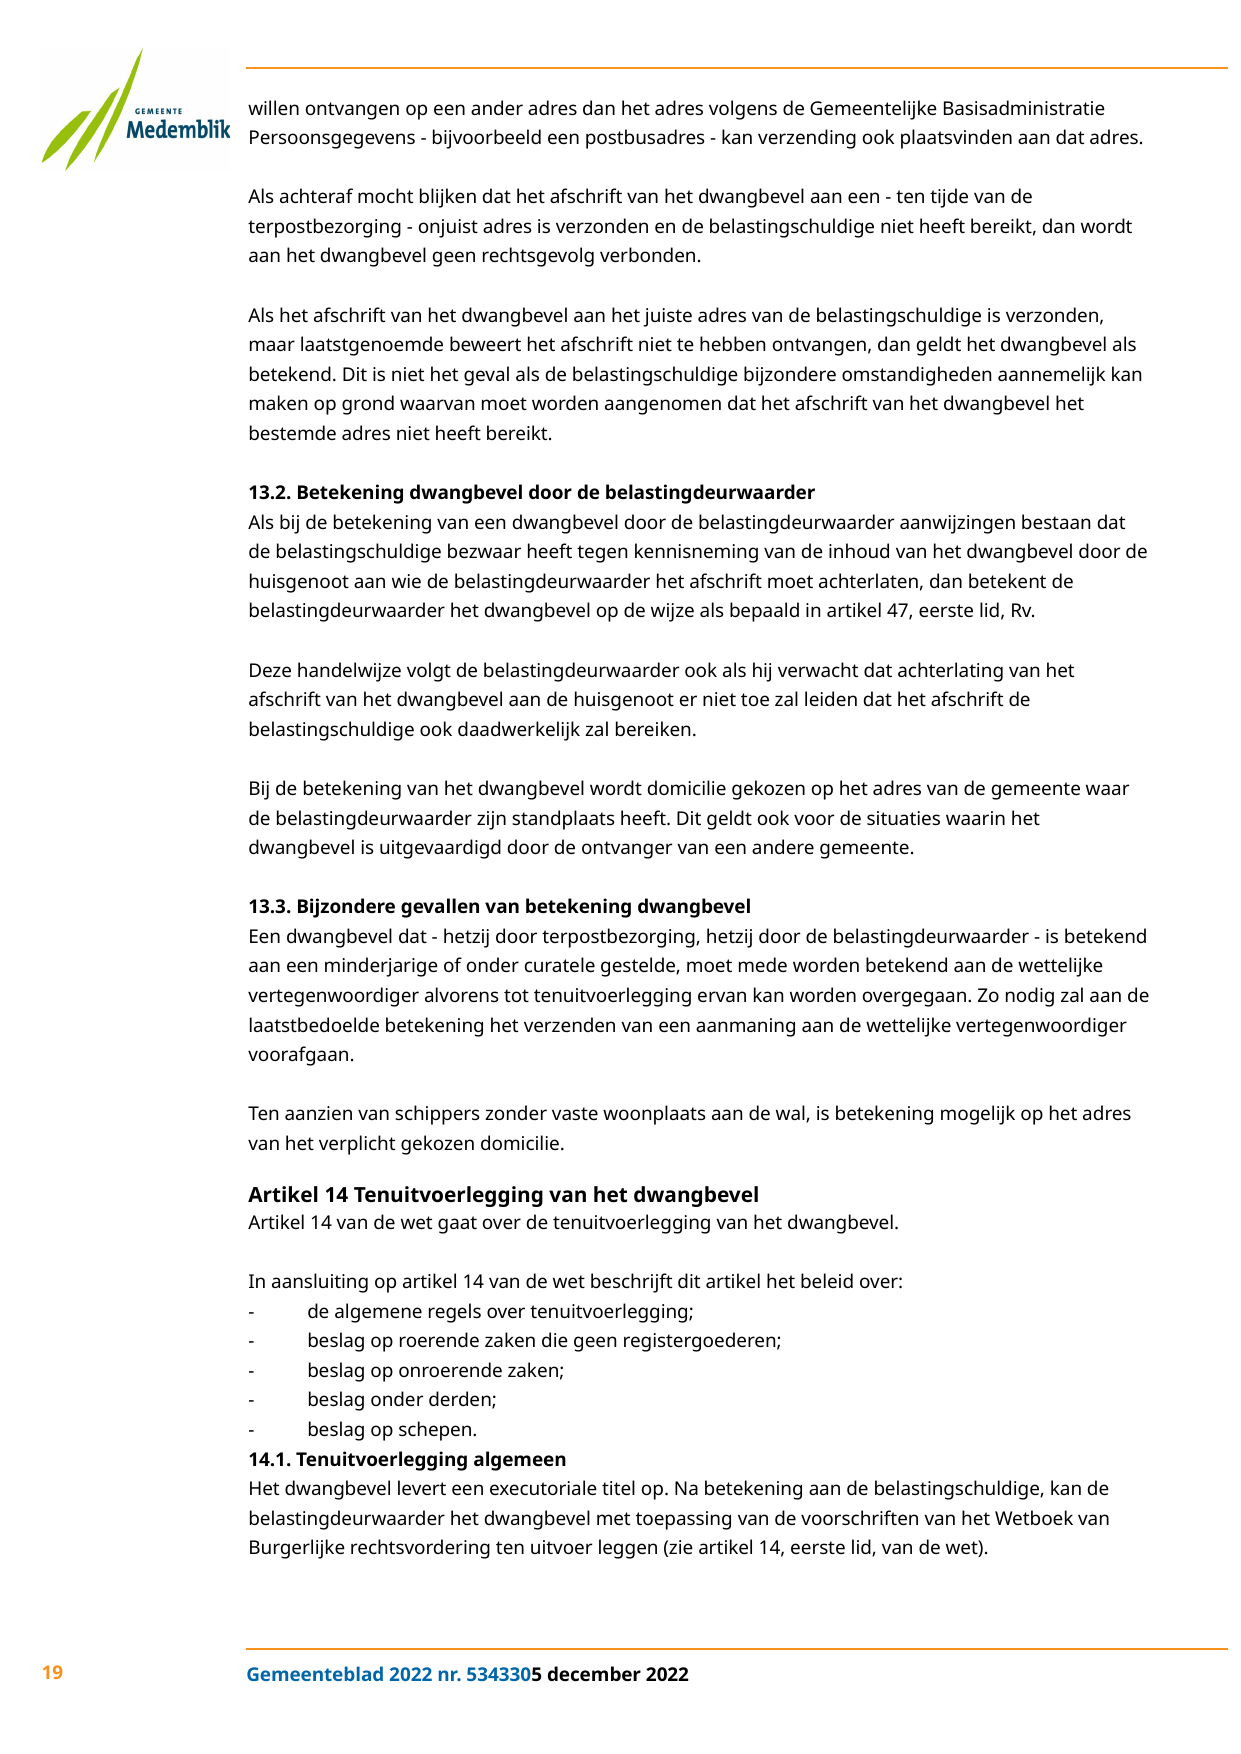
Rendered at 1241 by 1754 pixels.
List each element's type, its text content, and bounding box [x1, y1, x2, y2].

text 13.2. Betekening dwangbevel door de belastingdeurwaarder [248, 479, 1152, 505]
text Bij de betekening van het dwangbevel wordt domicilie gekozen op het adres van de gemeente waar de belastingdeurwaarder zijn standplaats heeft. Dit geldt ook voor de situaties waarin het dwangbevel is uitgevaardigd door de ontvanger van een andere gemeente. [248, 775, 1152, 860]
text 14.1. Tenuitvoerlegging algemeen [248, 1446, 1152, 1471]
list beslag op roerende zaken die geen registergoederen; [248, 1327, 1152, 1353]
text Als achteraf mocht blijken dat het afschrift van het dwangbevel aan een - ten tijde van de terpostbezorging - onjuist adres is verzonden en de belastingschuldige niet heeft bereikt, dan wordt aan het dwangbevel geen rechtsgevolg verbonden. [248, 183, 1152, 268]
text 13.3. Bijzondere gevallen van betekening dwangbevel [248, 893, 1152, 919]
list de algemene regels over tenuitvoerlegging; [248, 1298, 1152, 1323]
text Deze handelwijze volgt de belastingdeurwaarder ook als hij verwacht dat achterlating van het afschrift van het dwangbevel aan de huisgenoot er niet toe zal leiden dat het afschrift de belastingschuldige ook daadwerkelijk zal bereiken. [248, 657, 1152, 742]
text Als het afschrift van het dwangbevel aan het juiste adres van de belastingschuldige is verzonden, maar laatstgenoemde beweert het afschrift niet te hebben ontvangen, dan geldt het dwangbevel als betekend. Dit is niet het geval als de belastingschuldige bijzondere omstandigheden aannemelijk kan maken op grond waarvan moet worden aangenomen dat het afschrift van het dwangbevel het bestemde adres niet heeft bereikt. [248, 302, 1152, 446]
text Een dwangbevel dat - hetzij door terpostbezorging, hetzij door de belastingdeurwaarder - is betekend aan een minderjarige of onder curatele gestelde, moet mede worden betekend aan de wettelijke vertegenwoordiger alvorens tot tenuitvoerlegging ervan kan worden overgegaan. Zo nodig zal aan de laatstbedoelde betekening het verzenden van een aanmaning aan de wettelijke vertegenwoordiger voorafgaan. [248, 923, 1152, 1067]
text Ten aanzien van schippers zonder vaste woonplaats aan de wal, is betekening mogelijk op het adres van het verplicht gekozen domicilie. [248, 1101, 1152, 1156]
text Artikel 14 Tenuitvoerlegging van het dwangbevel [248, 1181, 1152, 1209]
picture [41, 47, 231, 172]
text Als bij de betekening van een dwangbevel door de belastingdeurwaarder aanwijzingen bestaan dat de belastingschuldige bezwaar heeft tegen kennisneming van de inhoud van het dwangbevel door de huisgenoot aan wie de belastingdeurwaarder het afschrift moet achterlaten, dan betekent de belastingdeurwaarder het dwangbevel op de wijze als bepaald in artikel 47, eerste lid, Rv. [248, 509, 1152, 623]
text In aansluiting op artikel 14 van de wet beschrijft dit artikel het beleid over: [248, 1268, 1152, 1294]
text Het dwangbevel levert een executoriale titel op. Na betekening aan de belastingschuldige, kan de belastingdeurwaarder het dwangbevel met toepassing van de voorschriften van het Wetboek van Burgerlijke rechtsvordering ten uitvoer leggen (zie artikel 14, eerste lid, van de wet). [248, 1475, 1152, 1560]
list beslag onder derden; [248, 1387, 1152, 1412]
text Artikel 14 van de wet gaat over de tenuitvoerlegging van het dwangbevel. [248, 1209, 1152, 1235]
list beslag op schepen. [248, 1416, 1152, 1442]
list beslag op onroerende zaken; [248, 1357, 1152, 1383]
text willen ontvangen op een ander adres dan het adres volgens de Gemeentelijke Basisadministratie Persoonsgegevens - bijvoorbeeld een postbusadres - kan verzending ook plaatsvinden aan dat adres. [248, 95, 1152, 150]
